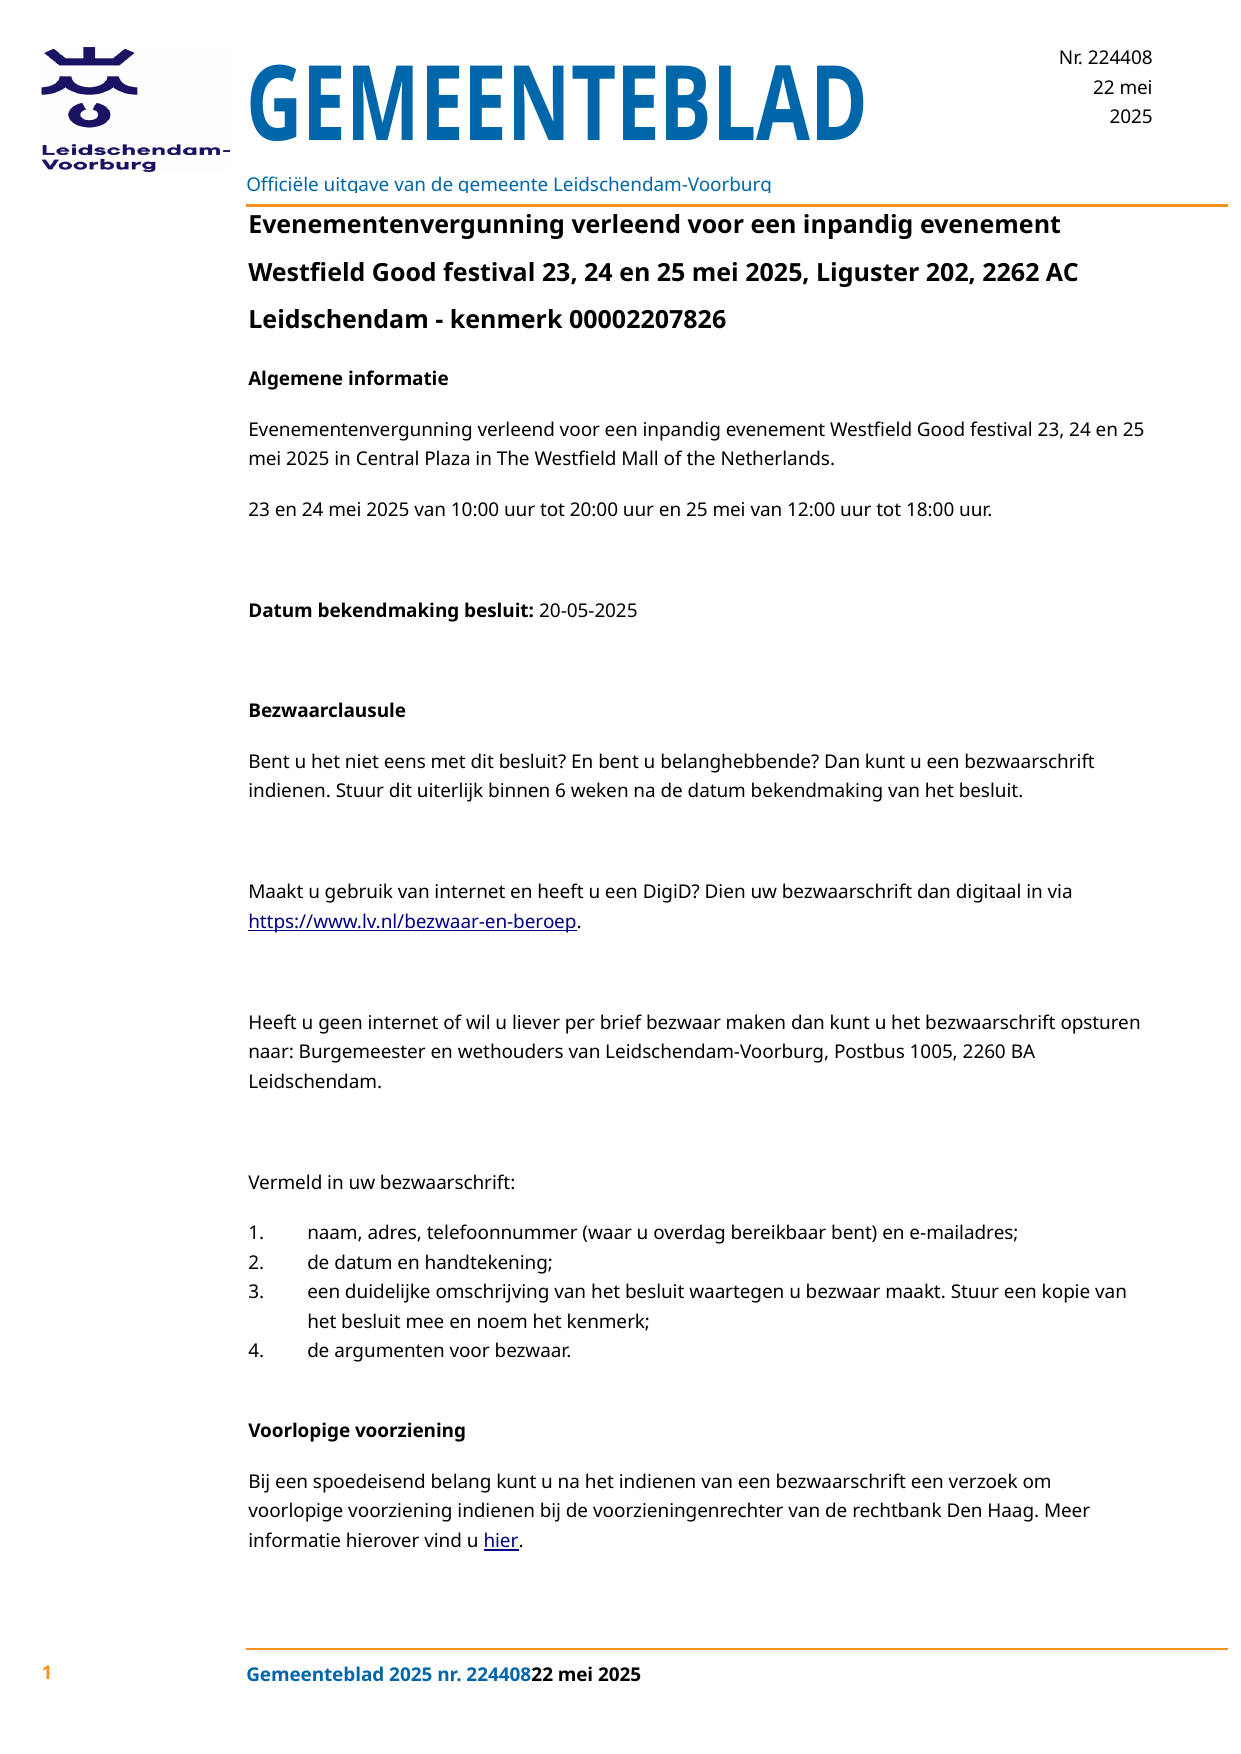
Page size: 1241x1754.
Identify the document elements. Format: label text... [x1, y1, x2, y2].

list de argumenten voor bezwaar. [248, 1338, 1152, 1363]
list naam, adres, telefoonnummer (waar u overdag bereikbaar bent) en e-mailadres; [248, 1219, 1152, 1245]
text 23 en 24 mei 2025 van 10:00 uur tot 20:00 uur en 25 mei van 12:00 uur tot 18:00 uur. [248, 496, 1152, 522]
text Bent u het niet eens met dit besluit? En bent u belanghebbende? Dan kunt u een bezwaarschrift indienen. Stuur dit uiterlijk binnen 6 weken na de datum bekendmaking van het besluit. [248, 748, 1152, 803]
text Evenementenvergunning verleend voor een inpandig evenement Westfield Good festival 23, 24 en 25 mei 2025, Liguster 202, 2262 AC Leidschendam - kenmerk 00002207826 [248, 207, 1152, 336]
list een duidelijke omschrijving van het besluit waartegen u bezwaar maakt. Stuur een kopie van het besluit mee en noem het kenmerk; [248, 1278, 1152, 1334]
text Bij een spoedeisend belang kunt u na het indienen van een bezwaarschrift een verzoek om voorlopige voorziening indienen bij de voorzieningenrechter van de rechtbank Den Haag. Meer informatie hierover vind u hier. [248, 1468, 1152, 1553]
text Voorlopige voorziening [248, 1418, 1152, 1443]
text Algemene informatie [248, 366, 1152, 391]
text Evenementenvergunning verleend voor een inpandig evenement Westfield Good festival 23, 24 en 25 mei 2025 in Central Plaza in The Westfield Mall of the Netherlands. [248, 416, 1152, 471]
text Vermeld in uw bezwaarschrift: [248, 1169, 1152, 1194]
text Heeft u geen internet of wil u liever per brief bezwaar maken dan kunt u het bezwaarschrift opsturen naar: Burgemeester en wethouders van Leidschendam-Voorburg, Postbus 1005, 2260 BA Leidschendam. [248, 1009, 1152, 1094]
text Maakt u gebruik van internet en heeft u een DigiD? Dien uw bezwaarschrift dan digitaal in via https://www.lv.nl/bezwaar-en-beroep. [248, 878, 1152, 934]
picture [41, 47, 231, 172]
text Datum bekendmaking besluit: 20-05-2025 [248, 597, 1152, 622]
text Bezwaarclausule [248, 698, 1152, 723]
list de datum en handtekening; [248, 1249, 1152, 1274]
